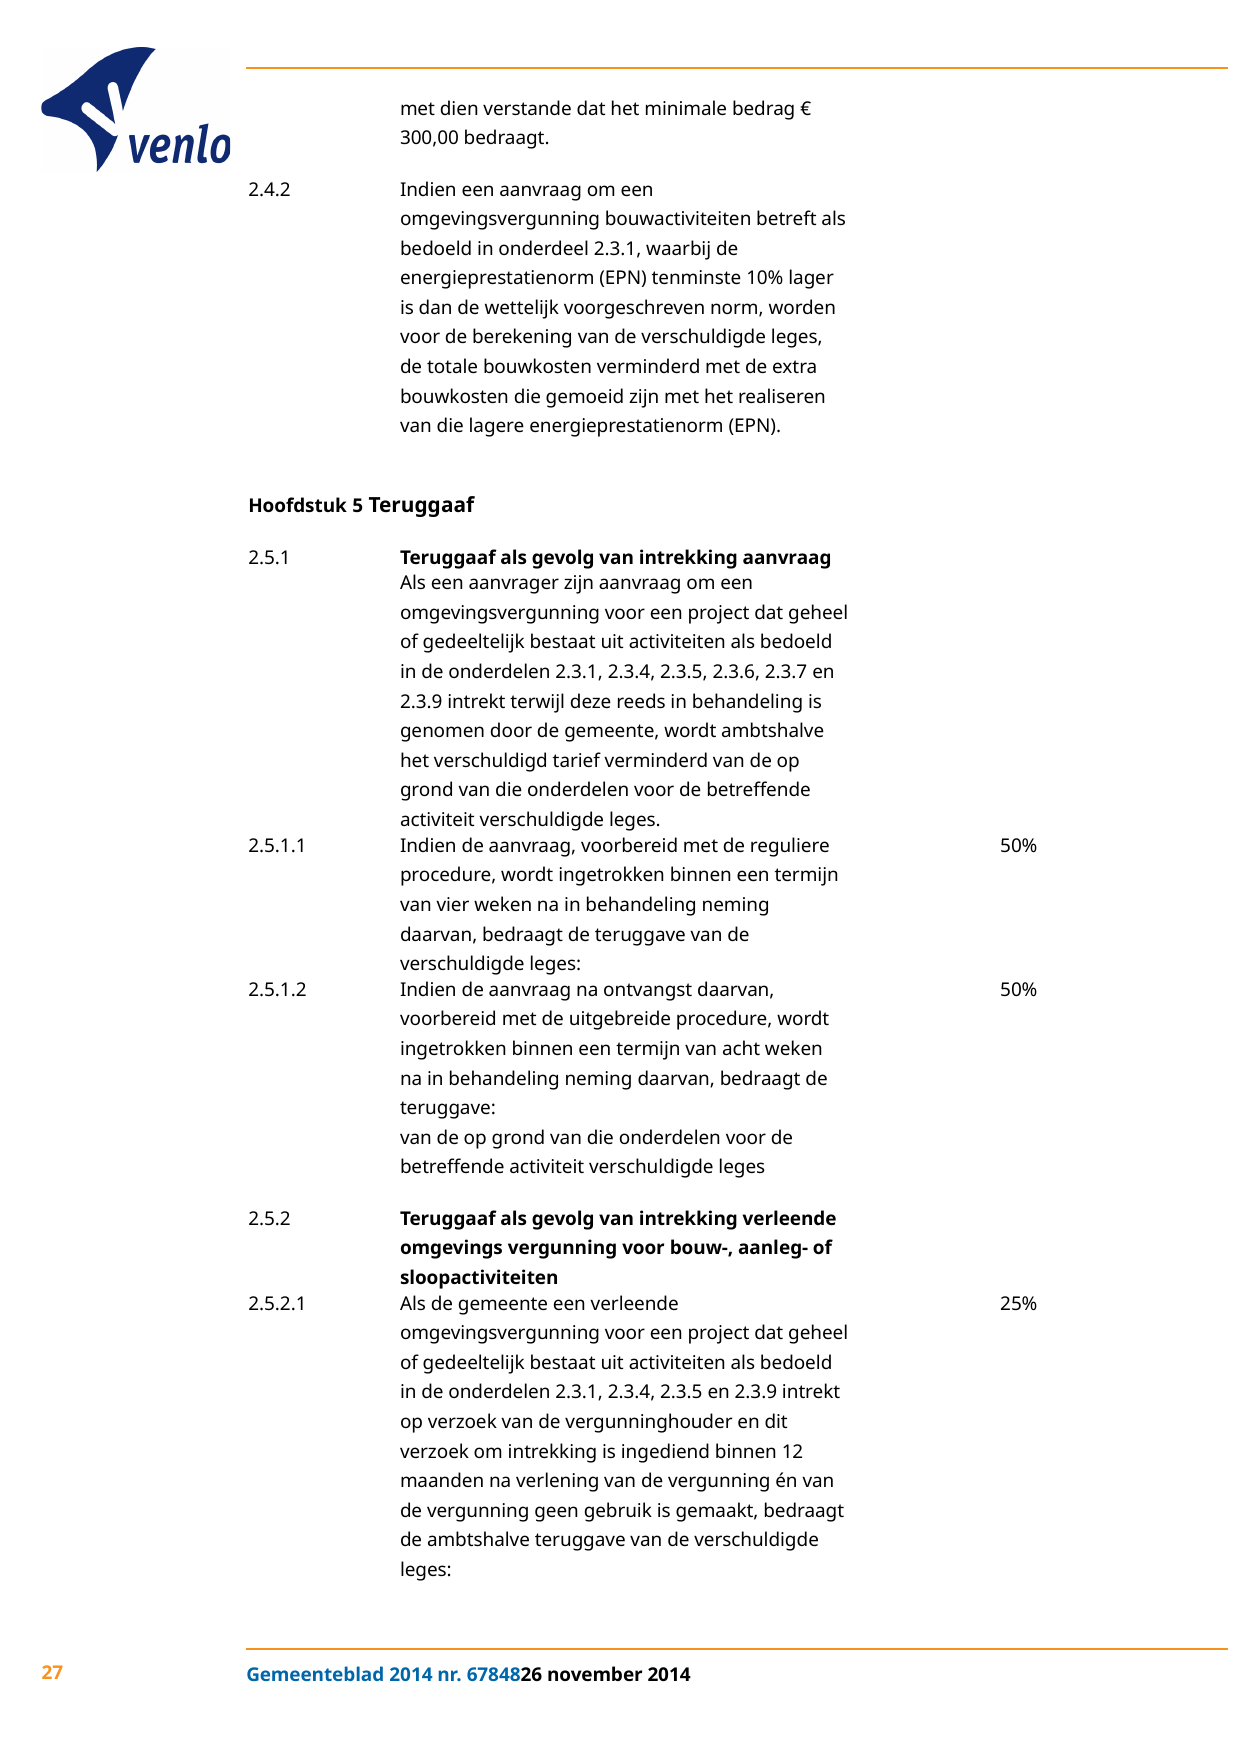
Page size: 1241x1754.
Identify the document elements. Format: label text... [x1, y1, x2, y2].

text Hoofdstuk 5 Teruggaaf [248, 490, 1152, 518]
table_cell Indien een aanvraag om een omgevingsvergunning bouwactiviteiten betreft als bedoeld in onderdeel 2.3.1, waarbij de energieprestatienorm (EPN) tenminste 10% lager is dan de wettelijk voorgeschreven norm, worden voor de berekening van de verschuldigde leges, de totale bouwkosten verminderd met de extra bouwkosten die gemoeid zijn met het realiseren van die lagere energieprestatienorm (EPN). [400, 176, 848, 438]
table_cell [248, 150, 400, 176]
table_cell [400, 1582, 848, 1608]
table_cell Indien de aanvraag na ontvangst daarvan, voorbereid met de uitgebreide procedure, wordt ingetrokken binnen een termijn van acht weken na in behandeling neming daarvan, bedraagt de teruggave: van de op grond van die onderdelen voor de betreffende activiteit verschuldigde leges [400, 976, 848, 1179]
table_cell [400, 1179, 848, 1205]
table_header [1000, 95, 1152, 150]
table_cell 50% [1000, 976, 1152, 1179]
table_cell [1000, 150, 1152, 176]
table_cell [848, 176, 1000, 438]
picture [41, 47, 231, 172]
table_cell 2.5.2.1 [248, 1290, 400, 1582]
table_cell [248, 570, 400, 832]
table_cell [248, 1582, 400, 1608]
table_header [248, 95, 400, 150]
table_cell [848, 570, 1000, 832]
table_cell [1000, 570, 1152, 832]
table_cell 50% [1000, 832, 1152, 976]
table_cell 2.5.1.2 [248, 976, 400, 1179]
table_header Teruggaaf als gevolg van intrekking aanvraag [400, 544, 848, 569]
table_cell [848, 1582, 1000, 1608]
table_header [848, 95, 1000, 150]
table_cell 2.4.2 [248, 176, 400, 438]
table_cell [1000, 1205, 1152, 1290]
table_cell Als de gemeente een verleende omgevingsvergunning voor een project dat geheel of gedeeltelijk bestaat uit activiteiten als bedoeld in de onderdelen 2.3.1, 2.3.4, 2.3.5 en 2.3.9 intrekt op verzoek van de vergunninghouder en dit verzoek om intrekking is ingediend binnen 12 maanden na verlening van de vergunning én van de vergunning geen gebruik is gemaakt, bedraagt de ambtshalve teruggave van de verschuldigde leges: [400, 1290, 848, 1582]
table_cell 25% [1000, 1290, 1152, 1582]
table_cell Als een aanvrager zijn aanvraag om een omgevingsvergunning voor een project dat geheel of gedeeltelijk bestaat uit activiteiten als bedoeld in de onderdelen 2.3.1, 2.3.4, 2.3.5, 2.3.6, 2.3.7 en 2.3.9 intrekt terwijl deze reeds in behandeling is genomen door de gemeente, wordt ambtshalve het verschuldigd tarief verminderd van de op grond van die onderdelen voor de betreffende activiteit verschuldigde leges. [400, 570, 848, 832]
table_cell [848, 1179, 1000, 1205]
table_cell [248, 1179, 400, 1205]
table_cell [848, 150, 1000, 176]
table_cell [1000, 1179, 1152, 1205]
table_cell [400, 150, 848, 176]
table_cell 2.5.1.1 [248, 832, 400, 976]
table_cell [1000, 176, 1152, 438]
table_header [848, 544, 1000, 569]
table_cell [848, 832, 1000, 976]
table_cell [848, 1290, 1000, 1582]
table_cell Indien de aanvraag, voorbereid met de reguliere procedure, wordt ingetrokken binnen een termijn van vier weken na in behandeling neming daarvan, bedraagt de teruggave van de verschuldigde leges: [400, 832, 848, 976]
table_cell [1000, 1582, 1152, 1608]
table_header met dien verstande dat het minimale bedrag € 300,00 bedraagt. [400, 95, 848, 150]
table_cell Teruggaaf als gevolg van intrekking verleende omgevings vergunning voor bouw-, aanleg- of sloopactiviteiten [400, 1205, 848, 1290]
table_cell [848, 1205, 1000, 1290]
table_header 2.5.1 [248, 544, 400, 569]
table_cell [848, 976, 1000, 1179]
table_header [1000, 544, 1152, 569]
table_cell 2.5.2 [248, 1205, 400, 1290]
